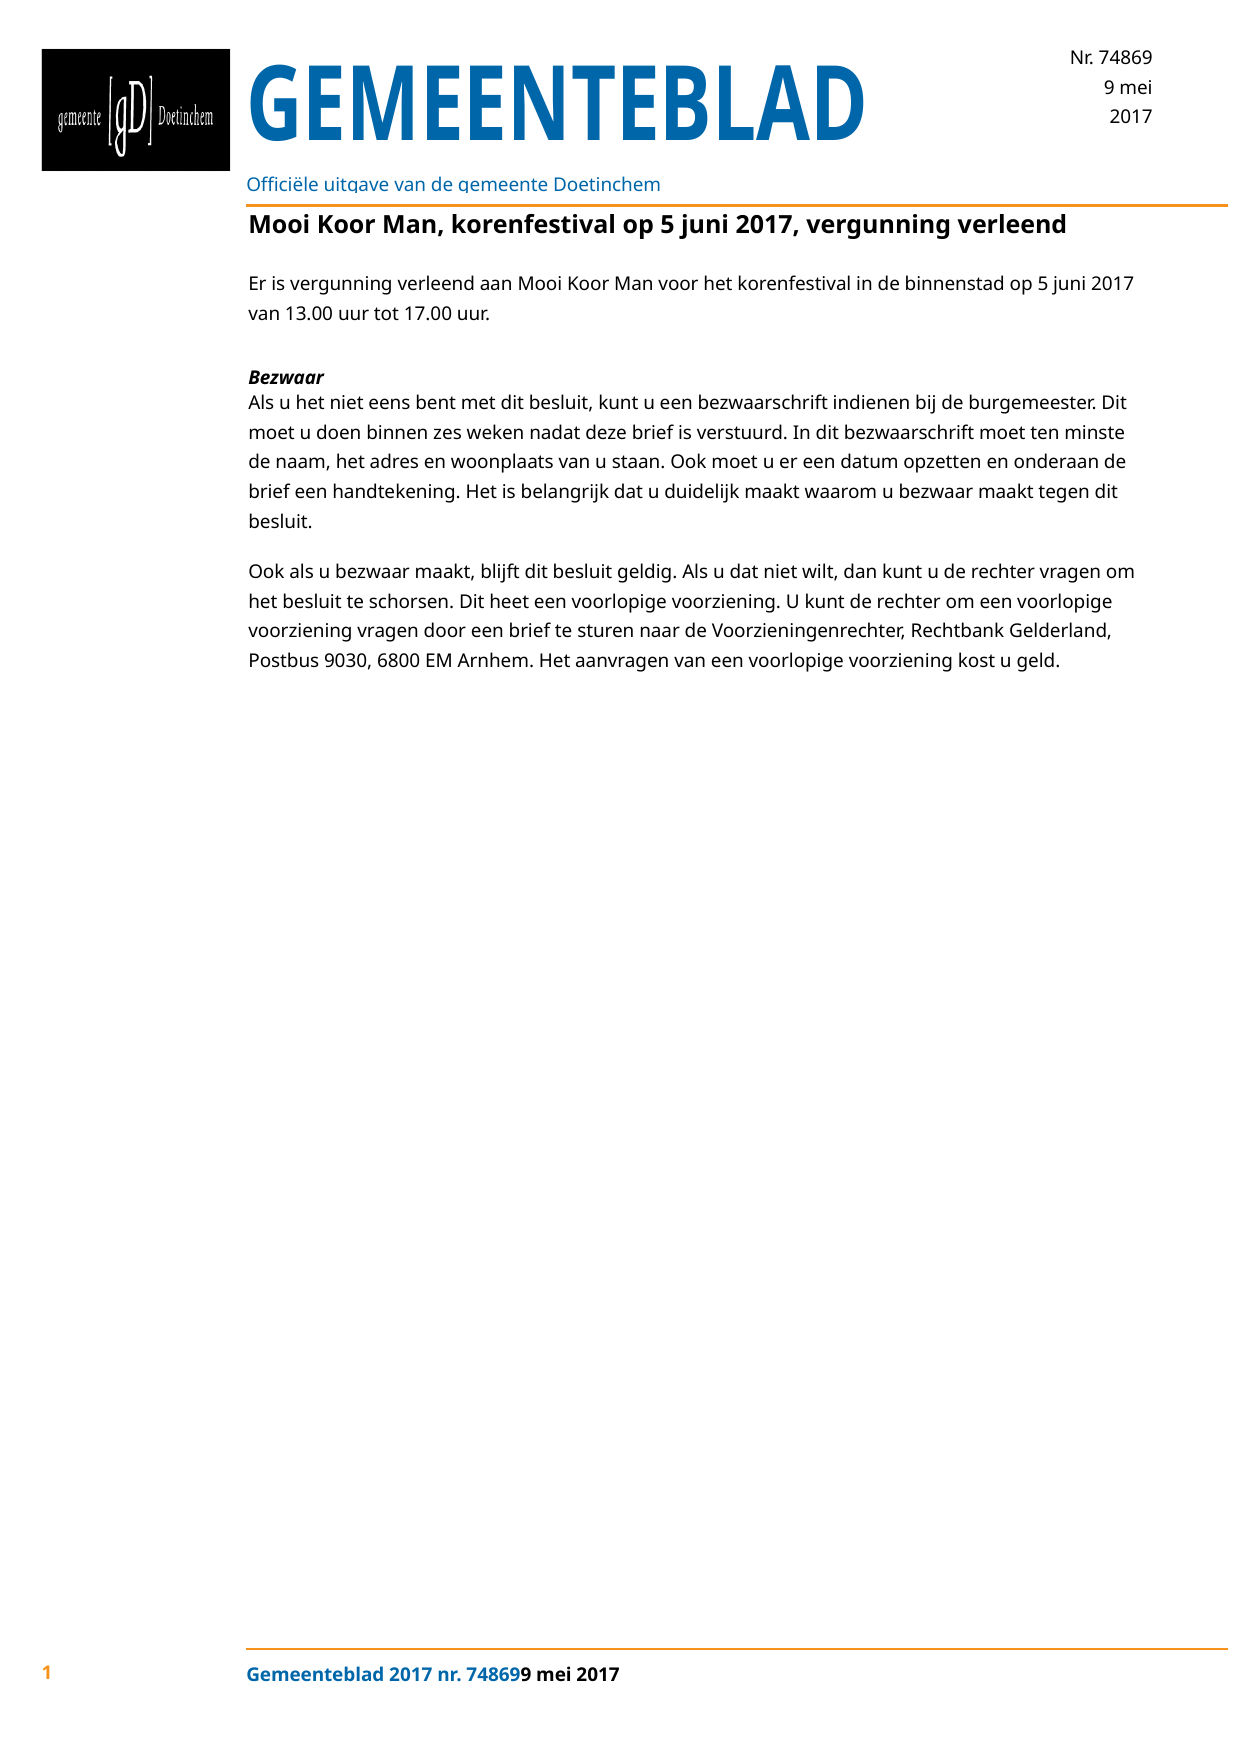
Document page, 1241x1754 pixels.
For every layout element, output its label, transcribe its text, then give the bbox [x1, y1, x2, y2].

text Ook als u bezwaar maakt, blijft dit besluit geldig. Als u dat niet wilt, dan kunt u de rechter vragen om het besluit te schorsen. Dit heet een voorlopige voorziening. U kunt de rechter om een voorlopige voorziening vragen door een brief te sturen naar de Voorzieningenrechter, Rechtbank Gelderland, Postbus 9030, 6800 EM Arnhem. Het aanvragen van een voorlopige voorziening kost u geld. [248, 558, 1152, 673]
text Als u het niet eens bent met dit besluit, kunt u een bezwaarschrift indienen bij de burgemeester. Dit moet u doen binnen zes weken nadat deze brief is verstuurd. In dit bezwaarschrift moet ten minste de naam, het adres en woonplaats van u staan. Ook moet u er een datum opzetten en onderaan de brief een handtekening. Het is belangrijk dat u duidelijk maakt waarom u bezwaar maakt tegen dit besluit. [248, 389, 1152, 534]
text Mooi Koor Man, korenfestival op 5 juni 2017, vergunning verleend [248, 207, 1152, 241]
text Bezwaar [248, 364, 1152, 389]
picture [41, 47, 231, 172]
text Er is vergunning verleend aan Mooi Koor Man voor het korenfestival in de binnenstad op 5 juni 2017 van 13.00 uur tot 17.00 uur. [248, 270, 1152, 326]
